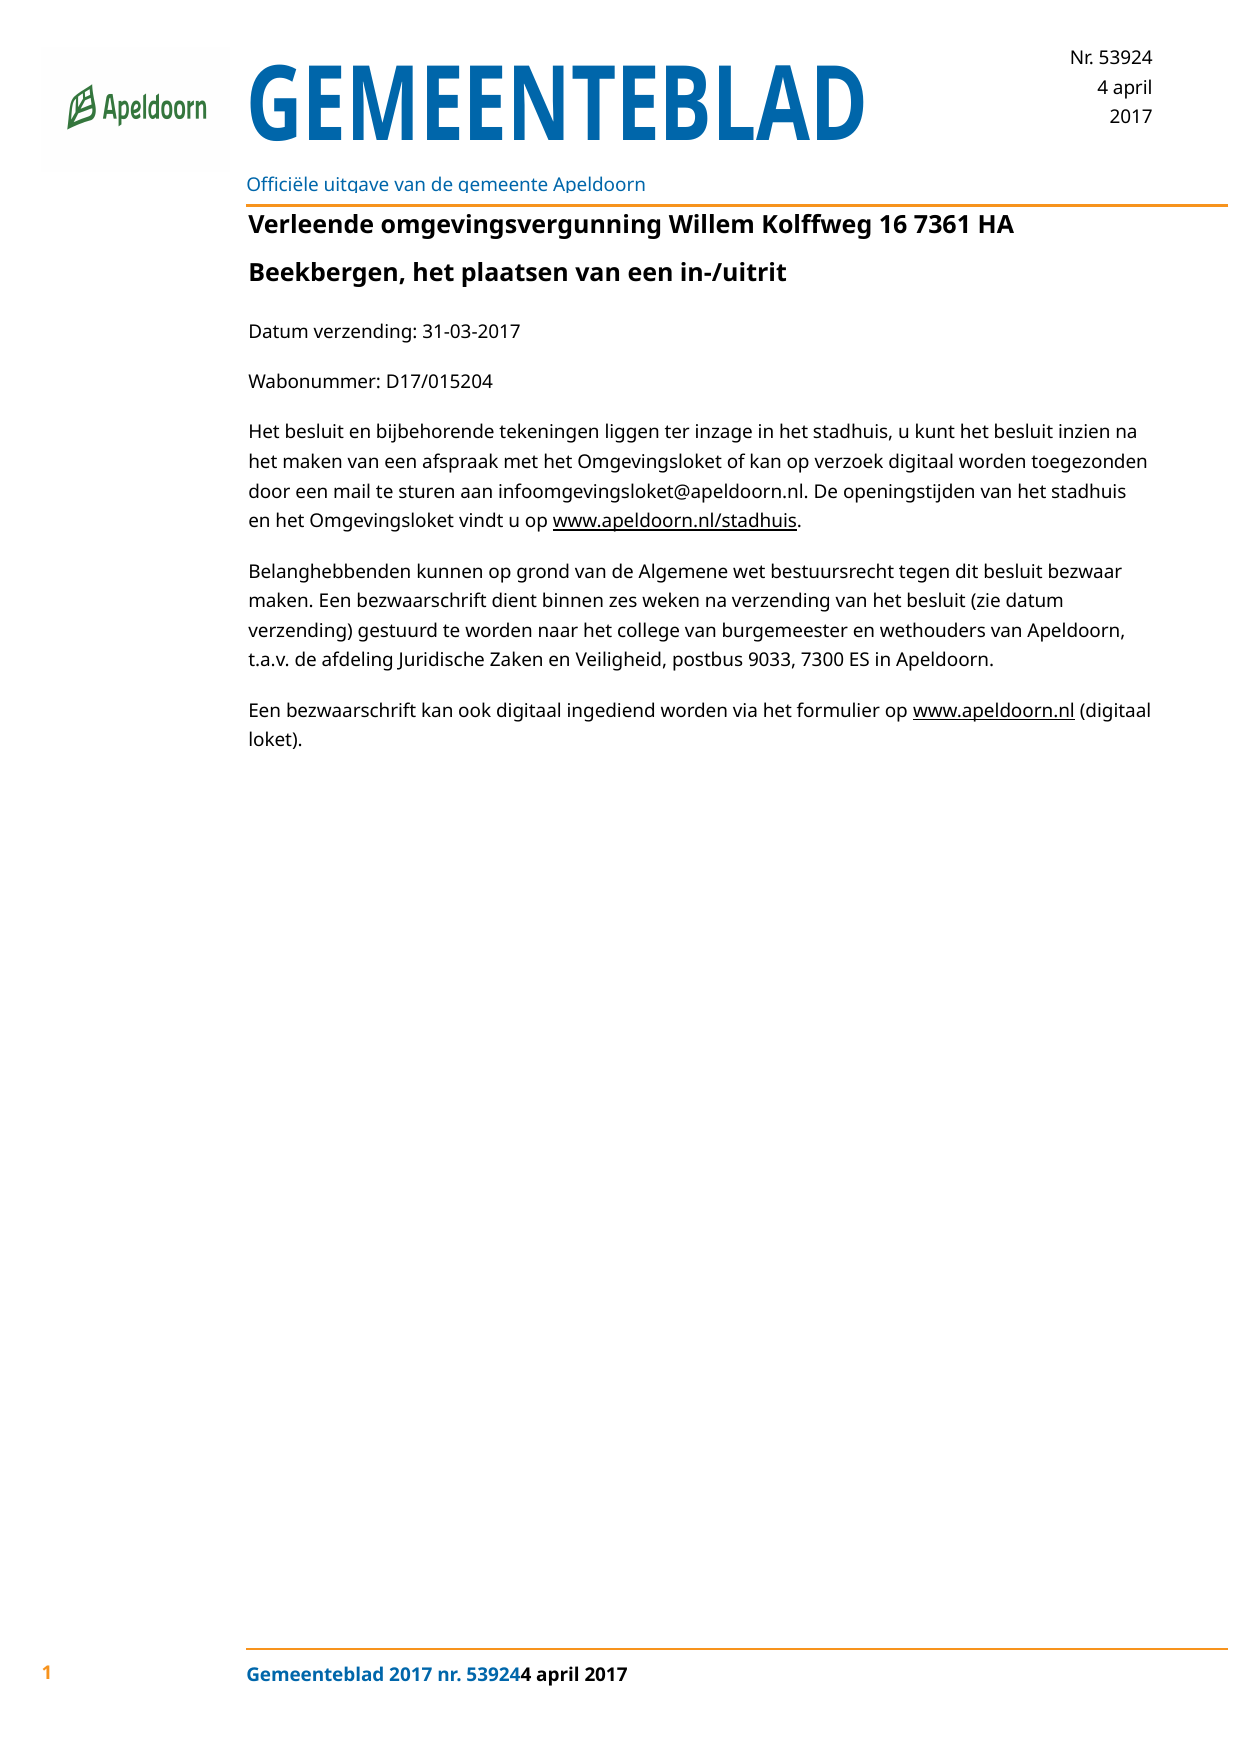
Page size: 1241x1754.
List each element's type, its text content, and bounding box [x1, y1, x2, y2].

text Verleende omgevingsvergunning Willem Kolffweg 16 7361 HA Beekbergen, het plaatsen van een in-/uitrit [248, 207, 1152, 288]
text Datum verzending: 31-03-2017 [248, 318, 1152, 344]
text Belanghebbenden kunnen op grond van de Algemene wet bestuursrecht tegen dit besluit bezwaar maken. Een bezwaarschrift dient binnen zes weken na verzending van het besluit (zie datum verzending) gestuurd te worden naar het college van burgemeester en wethouders van Apeldoorn, t.a.v. de afdeling Juridische Zaken en Veiligheid, postbus 9033, 7300 ES in Apeldoorn. [248, 558, 1152, 672]
text Het besluit en bijbehorende tekeningen liggen ter inzage in het stadhuis, u kunt het besluit inzien na het maken van een afspraak met het Omgevingsloket of kan op verzoek digitaal worden toegezonden door een mail te sturen aan infoomgevingsloket@apeldoorn.nl. De openingstijden van het stadhuis en het Omgevingsloket vindt u op www.apeldoorn.nl/stadhuis. [248, 419, 1152, 533]
text Een bezwaarschrift kan ook digitaal ingediend worden via het formulier op www.apeldoorn.nl (digitaal loket). [248, 697, 1152, 752]
text Wabonummer: D17/015204 [248, 368, 1152, 394]
picture [41, 47, 231, 172]
